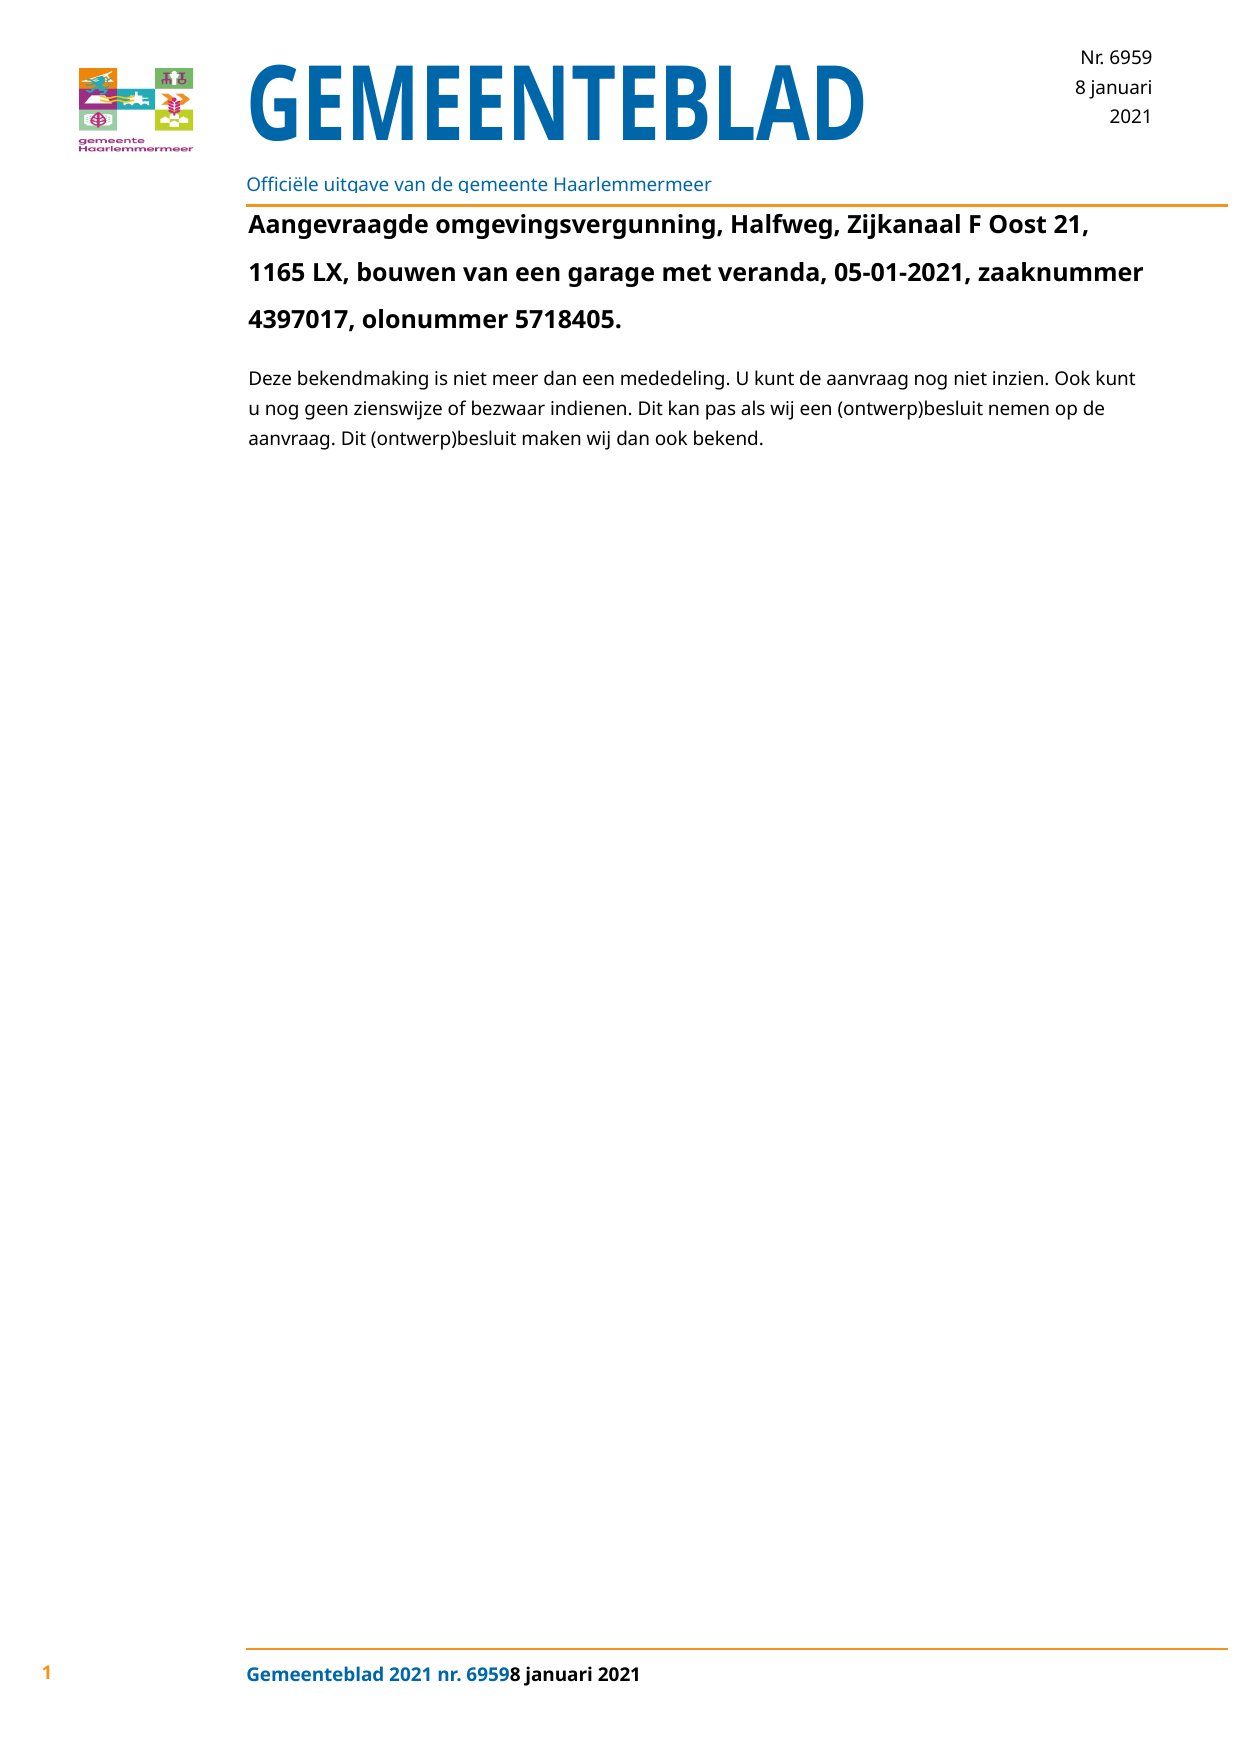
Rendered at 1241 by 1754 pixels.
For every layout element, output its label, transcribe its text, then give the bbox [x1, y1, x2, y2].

picture [41, 47, 231, 172]
text Deze bekendmaking is niet meer dan een mededeling. U kunt de aanvraag nog niet inzien. Ook kunt u nog geen zienswijze of bezwaar indienen. Dit kan pas als wij een (ontwerp)besluit nemen op de aanvraag. Dit (ontwerp)besluit maken wij dan ook bekend. [248, 366, 1152, 450]
text Aangevraagde omgevingsvergunning, Halfweg, Zijkanaal F Oost 21, 1165 LX, bouwen van een garage met veranda, 05-01-2021, zaaknummer 4397017, olonummer 5718405. [248, 207, 1152, 336]
